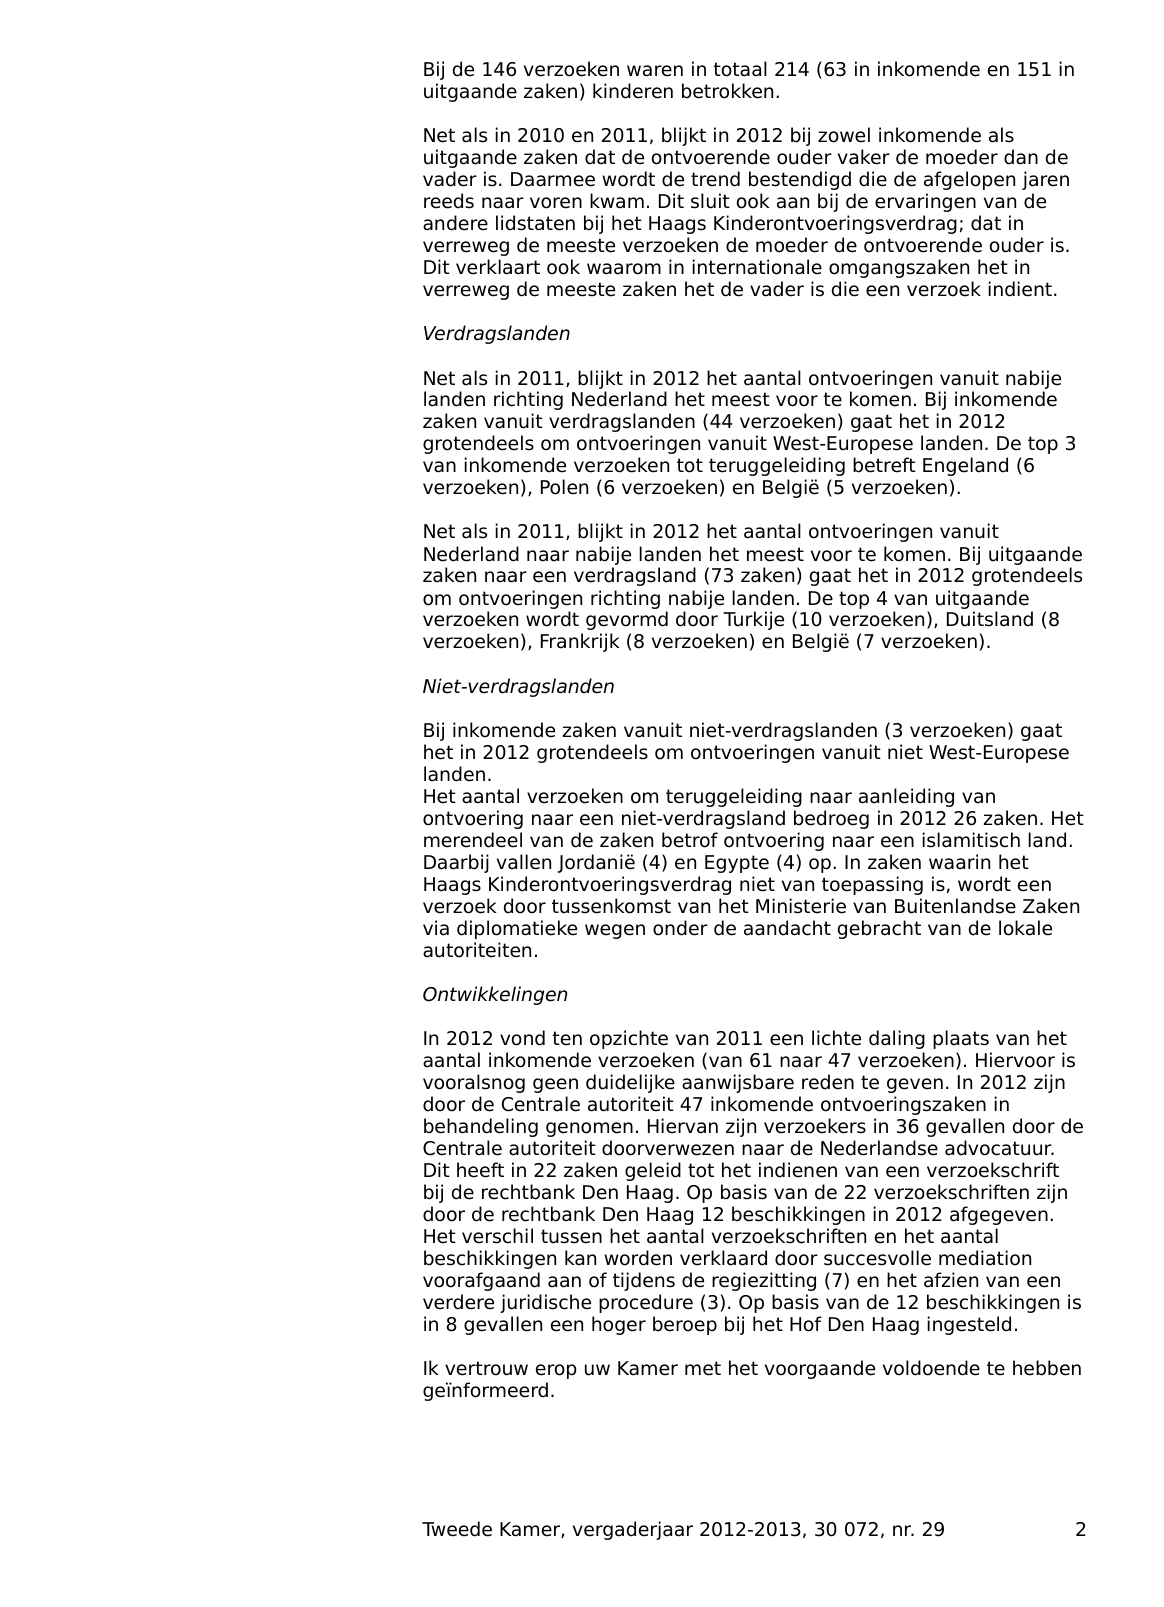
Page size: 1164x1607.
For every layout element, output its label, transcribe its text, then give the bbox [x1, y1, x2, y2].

text Het aantal verzoeken om teruggeleiding naar aanleiding van ontvoering naar een niet-verdragsland bedroeg in 2012 26 zaken. Het merendeel van de zaken betrof ontvoering naar een islamitisch land. Daarbij vallen Jordanië (4) en Egypte (4) op. In zaken waarin het Haags Kinderontvoeringsverdrag niet van toepassing is, wordt een verzoek door tussenkomst van het Ministerie van Buitenlandse Zaken via diplomatieke wegen onder de aandacht gebracht van de lokale autoriteiten. [422, 786, 1087, 961]
subtitle Verdragslanden [422, 323, 1087, 345]
subtitle Niet-verdragslanden [422, 676, 1087, 697]
text Net als in 2010 en 2011, blijkt in 2012 bij zowel inkomende als uitgaande zaken dat de ontvoerende ouder vaker de moeder dan de vader is. Daarmee wordt de trend bestendigd die de afgelopen jaren reeds naar voren kwam. Dit sluit ook aan bij de ervaringen van de andere lidstaten bij het Haags Kinderontvoeringsverdrag; dat in verreweg de meeste verzoeken de moeder de ontvoerende ouder is. [422, 125, 1087, 257]
text Ik vertrouw erop uw Kamer met het voorgaande voldoende te hebben geïnformeerd. [422, 1358, 1087, 1402]
text Dit verklaart ook waarom in internationale omgangszaken het in verreweg de meeste zaken het de vader is die een verzoek indient. [422, 257, 1087, 301]
text Bij inkomende zaken vanuit niet-verdragslanden (3 verzoeken) gaat het in 2012 grotendeels om ontvoeringen vanuit niet West-Europese landen. [422, 720, 1087, 786]
text Bij de 146 verzoeken waren in totaal 214 (63 in inkomende en 151 in uitgaande zaken) kinderen betrokken. [422, 59, 1087, 103]
text Net als in 2011, blijkt in 2012 het aantal ontvoeringen vanuit nabije landen richting Nederland het meest voor te komen. Bij inkomende zaken vanuit verdragslanden (44 verzoeken) gaat het in 2012 grotendeels om ontvoeringen vanuit West-Europese landen. De top 3 van inkomende verzoeken tot teruggeleiding betreft Engeland (6 verzoeken), Polen (6 verzoeken) en België (5 verzoeken). [422, 367, 1087, 499]
text Net als in 2011, blijkt in 2012 het aantal ontvoeringen vanuit Nederland naar nabije landen het meest voor te komen. Bij uitgaande zaken naar een verdragsland (73 zaken) gaat het in 2012 grotendeels om ontvoeringen richting nabije landen. De top 4 van uitgaande verzoeken wordt gevormd door Turkije (10 verzoeken), Duitsland (8 verzoeken), Frankrijk (8 verzoeken) en België (7 verzoeken). [422, 521, 1087, 653]
subtitle Ontwikkelingen [422, 984, 1087, 1006]
text In 2012 vond ten opzichte van 2011 een lichte daling plaats van het aantal inkomende verzoeken (van 61 naar 47 verzoeken). Hiervoor is vooralsnog geen duidelijke aanwijsbare reden te geven. In 2012 zijn door de Centrale autoriteit 47 inkomende ontvoeringszaken in behandeling genomen. Hiervan zijn verzoekers in 36 gevallen door de Centrale autoriteit doorverwezen naar de Nederlandse advocatuur. Dit heeft in 22 zaken geleid tot het indienen van een verzoekschrift bij de rechtbank Den Haag. Op basis van de 22 verzoekschriften zijn door de rechtbank Den Haag 12 beschikkingen in 2012 afgegeven. Het verschil tussen het aantal verzoekschriften en het aantal beschikkingen kan worden verklaard door succesvolle mediation voorafgaand aan of tijdens de regiezitting (7) en het afzien van een verdere juridische procedure (3). Op basis van de 12 beschikkingen is in 8 gevallen een hoger beroep bij het Hof Den Haag ingesteld. [422, 1028, 1087, 1336]
